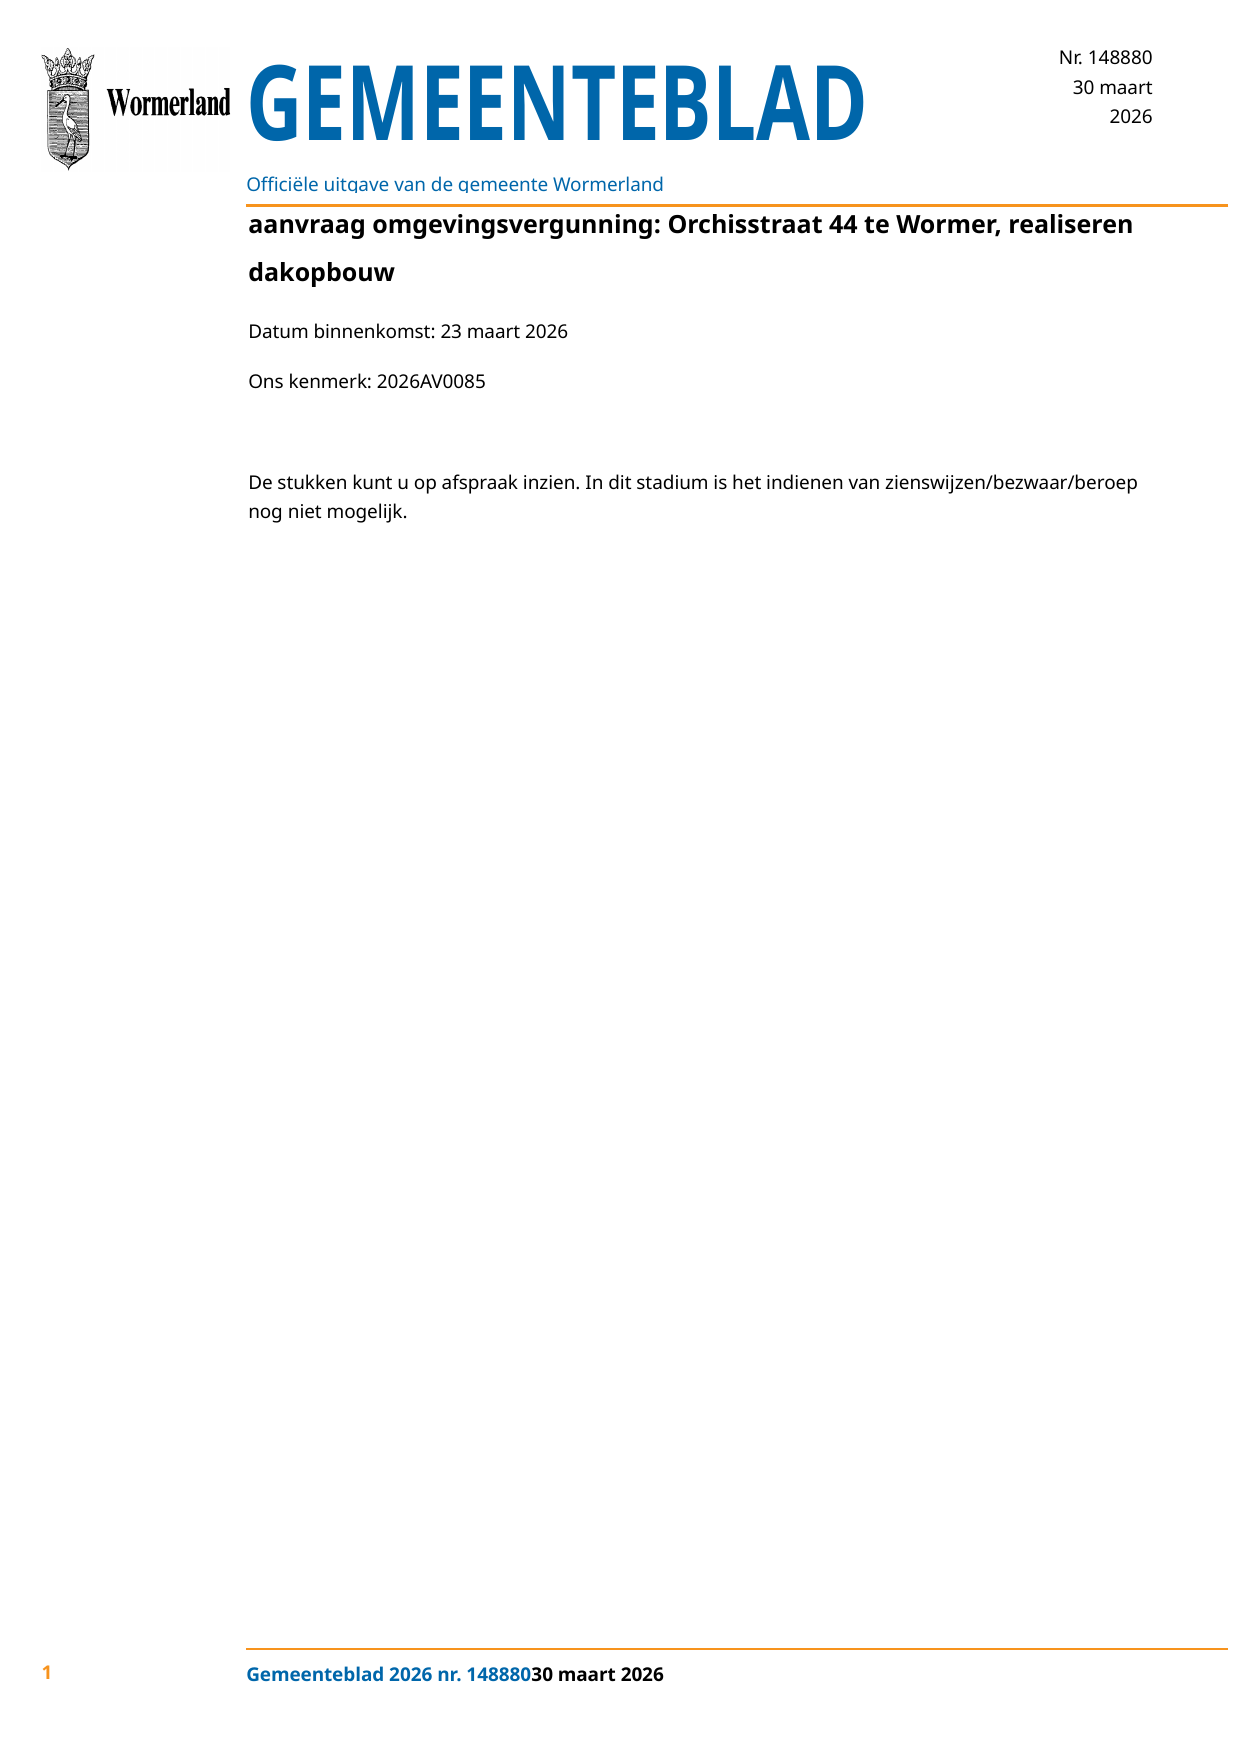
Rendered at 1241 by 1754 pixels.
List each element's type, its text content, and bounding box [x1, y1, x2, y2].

text Datum binnenkomst: 23 maart 2026 [248, 318, 1152, 344]
picture [41, 47, 231, 172]
text aanvraag omgevingsvergunning: Orchisstraat 44 te Wormer, realiseren dakopbouw [248, 207, 1152, 288]
text De stukken kunt u op afspraak inzien. In dit stadium is het indienen van zienswijzen/bezwaar/beroep nog niet mogelijk. [248, 469, 1152, 524]
text Ons kenmerk: 2026AV0085 [248, 368, 1152, 394]
